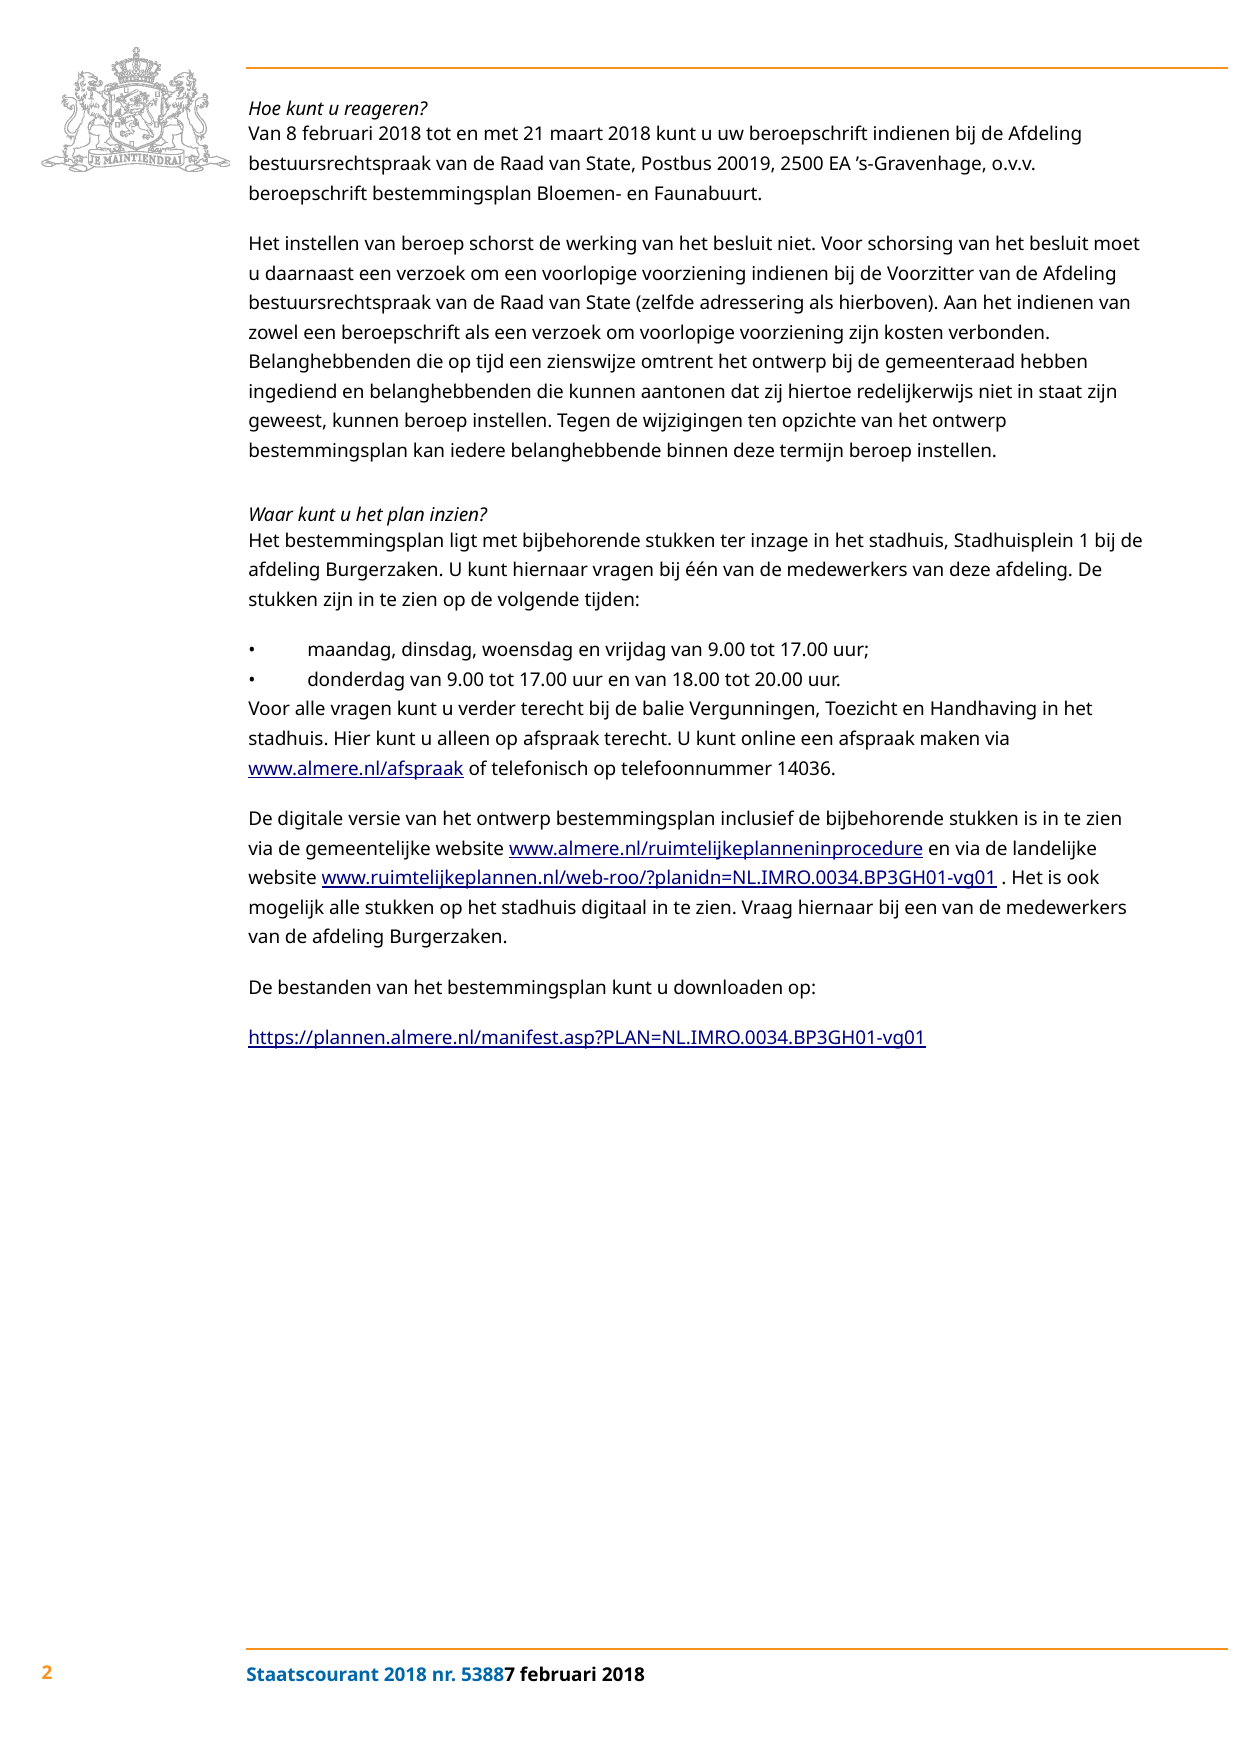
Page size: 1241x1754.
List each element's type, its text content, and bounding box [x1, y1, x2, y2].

text De bestanden van het bestemmingsplan kunt u downloaden op: [248, 974, 1152, 1000]
text Het bestemmingsplan ligt met bijbehorende stukken ter inzage in het stadhuis, Stadhuisplein 1 bij de afdeling Burgerzaken. U kunt hiernaar vragen bij één van de medewerkers van deze afdeling. De stukken zijn in te zien op de volgende tijden: [248, 527, 1152, 612]
text Waar kunt u het plan inzien? [248, 501, 1152, 527]
text Het instellen van beroep schorst de werking van het besluit niet. Voor schorsing van het besluit moet u daarnaast een verzoek om een voorlopige voorziening indienen bij de Voorzitter van de Afdeling bestuursrechtspraak van de Raad van State (zelfde adressering als hierboven). Aan het indienen van zowel een beroepschrift als een verzoek om voorlopige voorziening zijn kosten verbonden. Belanghebbenden die op tijd een zienswijze omtrent het ontwerp bij de gemeenteraad hebben ingediend en belanghebbenden die kunnen aantonen dat zij hiertoe redelijkerwijs niet in staat zijn geweest, kunnen beroep instellen. Tegen de wijzigingen ten opzichte van het ontwerp bestemmingsplan kan iedere belanghebbende binnen deze termijn beroep instellen. [248, 230, 1152, 463]
picture [41, 47, 231, 172]
text Hoe kunt u reageren? [248, 95, 1152, 121]
text Van 8 februari 2018 tot en met 21 maart 2018 kunt u uw beroepschrift indienen bij de Afdeling bestuursrechtspraak van de Raad van State, Postbus 20019, 2500 EA ’s-Gravenhage, o.v.v. beroepschrift bestemmingsplan Bloemen- en Faunabuurt. [248, 121, 1152, 205]
text De digitale versie van het ontwerp bestemmingsplan inclusief de bijbehorende stukken is in te zien via de gemeentelijke website www.almere.nl/ruimtelijkeplanneninprocedure en via de landelijke website www.ruimtelijkeplannen.nl/web-roo/?planidn=NL.IMRO.0034.BP3GH01-vg01 . Het is ook mogelijk alle stukken op het stadhuis digitaal in te zien. Vraag hiernaar bij een van de medewerkers van de afdeling Burgerzaken. [248, 805, 1152, 949]
list maandag, dinsdag, woensdag en vrijdag van 9.00 tot 17.00 uur; [248, 636, 1152, 662]
list donderdag van 9.00 tot 17.00 uur en van 18.00 tot 20.00 uur. [248, 666, 1152, 692]
text https://plannen.almere.nl/manifest.asp?PLAN=NL.IMRO.0034.BP3GH01-vg01 [248, 1024, 1152, 1050]
text Voor alle vragen kunt u verder terecht bij de balie Vergunningen, Toezicht en Handhaving in het stadhuis. Hier kunt u alleen op afspraak terecht. U kunt online een afspraak maken via www.almere.nl/afspraak of telefonisch op telefoonnummer 14036. [248, 696, 1152, 781]
